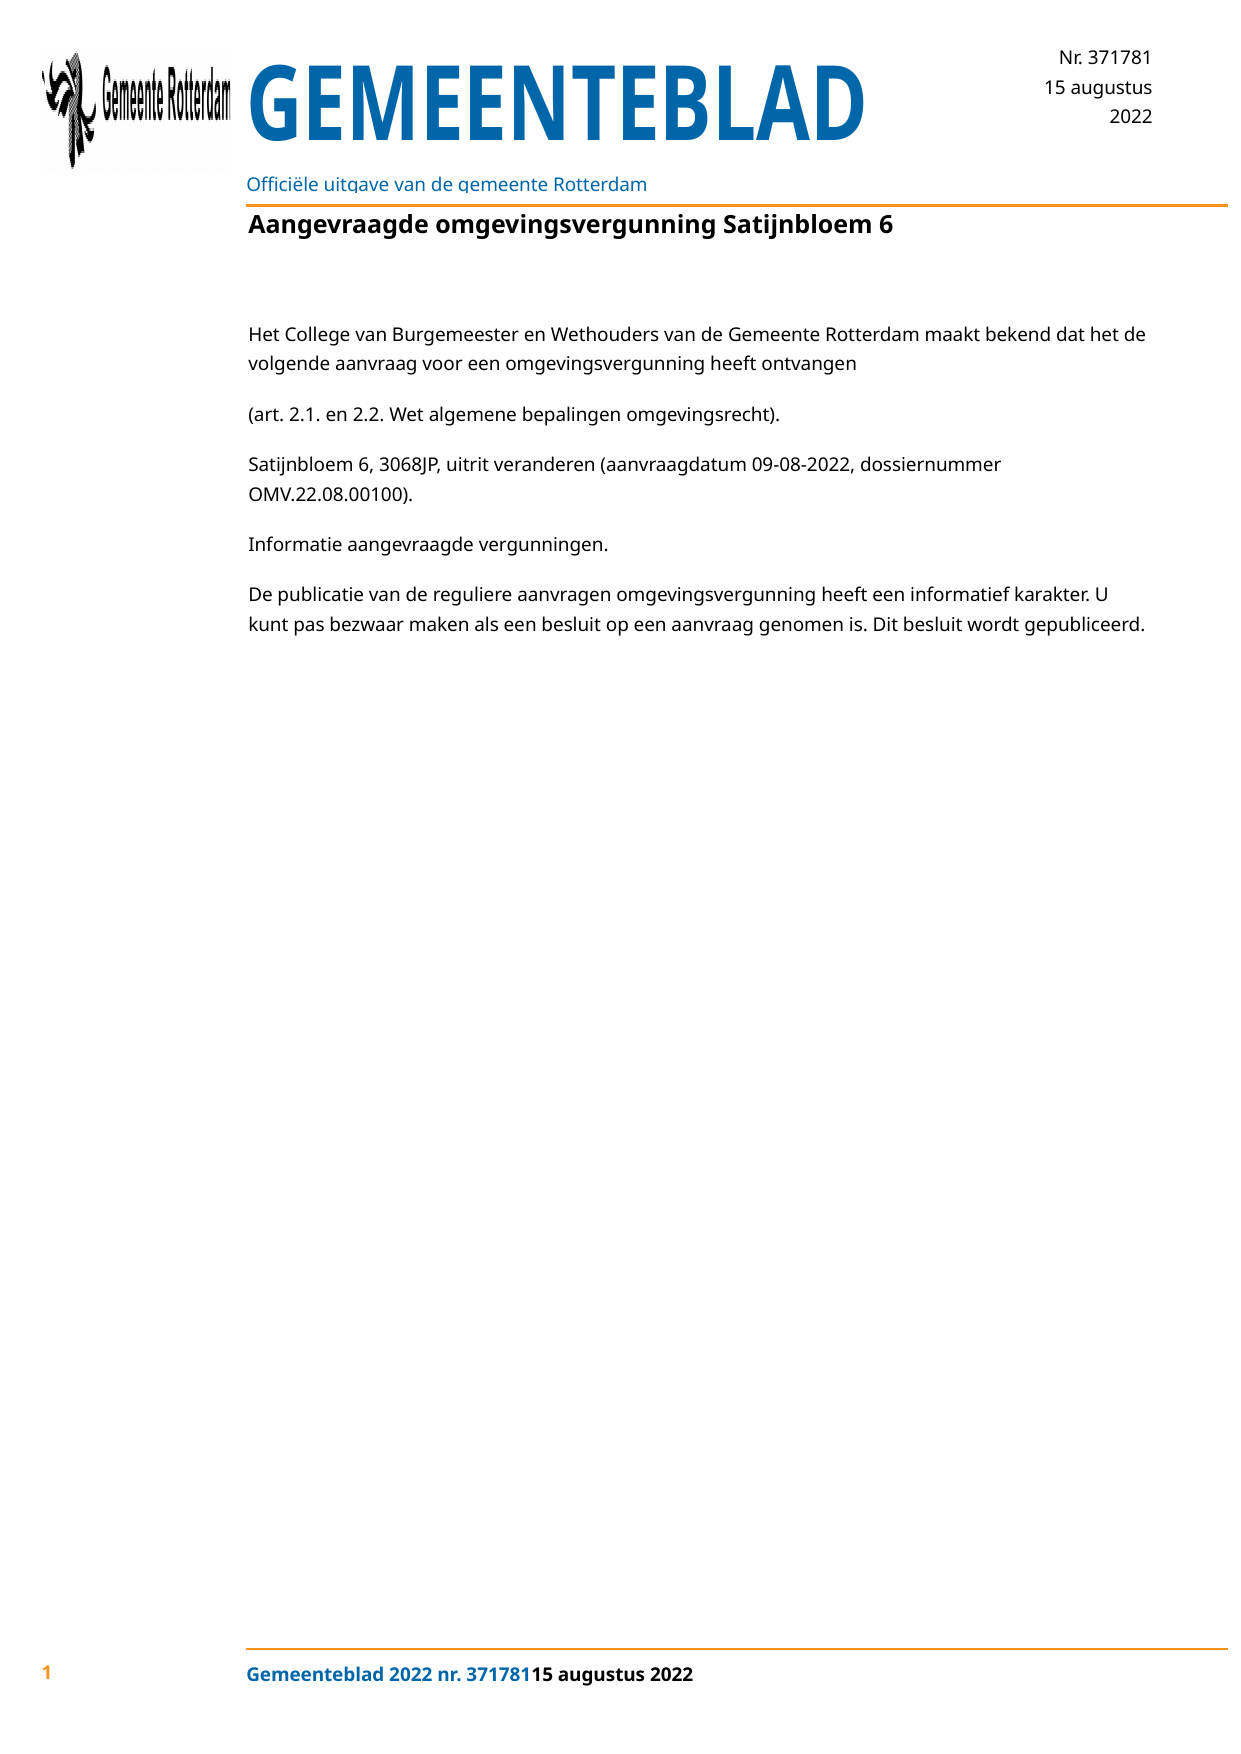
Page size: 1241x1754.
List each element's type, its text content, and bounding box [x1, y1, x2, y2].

text Informatie aangevraagde vergunningen. [248, 531, 1152, 557]
text Het College van Burgemeester en Wethouders van de Gemeente Rotterdam maakt bekend dat het de volgende aanvraag voor een omgevingsvergunning heeft ontvangen [248, 321, 1152, 376]
picture [41, 47, 231, 172]
text Satijnbloem 6, 3068JP, uitrit veranderen (aanvraagdatum 09-08-2022, dossiernummer OMV.22.08.00100). [248, 451, 1152, 506]
text (art. 2.1. en 2.2. Wet algemene bepalingen omgevingsrecht). [248, 401, 1152, 426]
text De publicatie van de reguliere aanvragen omgevingsvergunning heeft een informatief karakter. U kunt pas bezwaar maken als een besluit op een aanvraag genomen is. Dit besluit wordt gepubliceerd. [248, 582, 1152, 637]
text Aangevraagde omgevingsvergunning Satijnbloem 6 [248, 207, 1152, 241]
